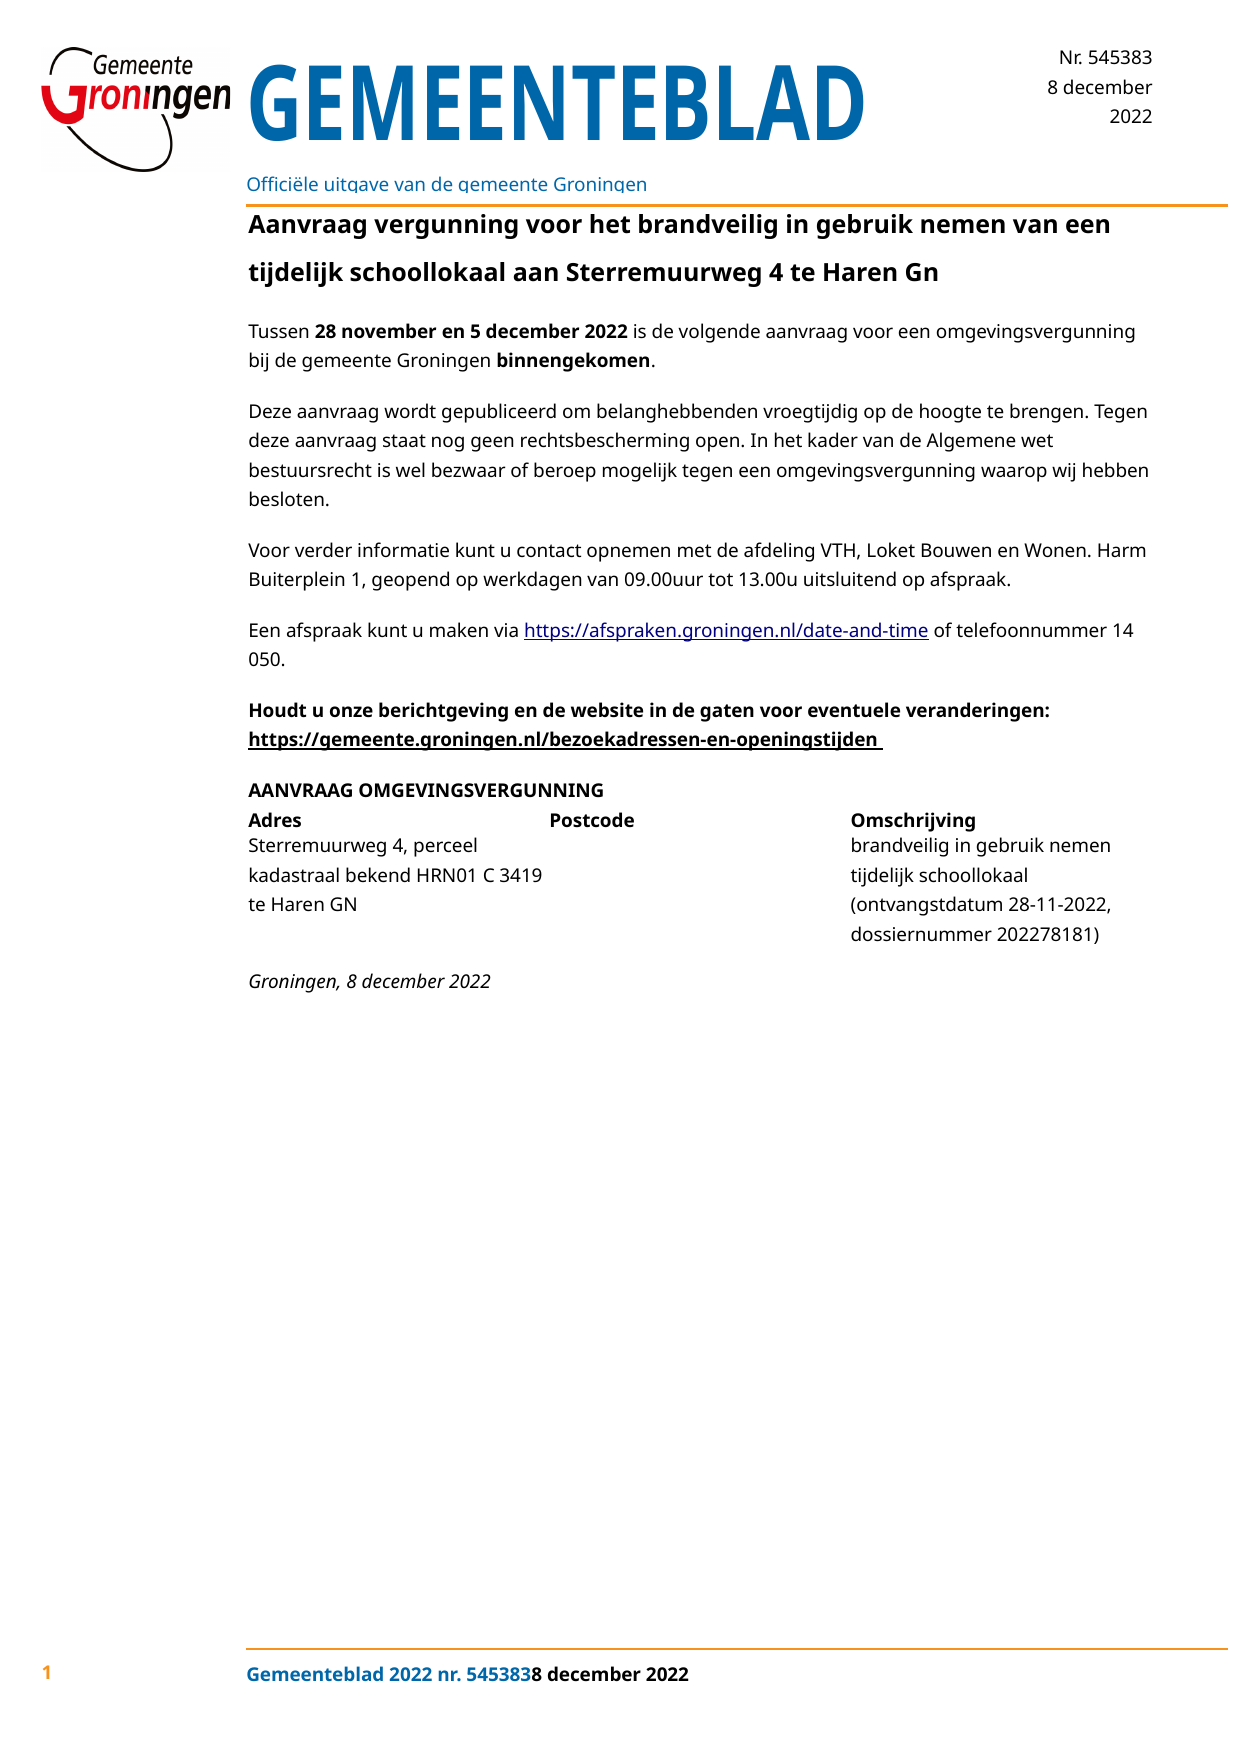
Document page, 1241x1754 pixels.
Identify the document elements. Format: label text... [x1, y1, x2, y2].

text Groningen, 8 december 2022 [248, 968, 1152, 994]
text Tussen 28 november en 5 december 2022 is de volgende aanvraag voor een omgevingsvergunning bij de gemeente Groningen binnengekomen. [248, 318, 1152, 373]
text AANVRAAG OMGEVINGSVERGUNNING [248, 777, 1152, 803]
text Een afspraak kunt u maken via https://afspraken.groningen.nl/date-and-time of telefoonnummer 14 050. [248, 617, 1152, 672]
table_header Postcode [549, 807, 850, 832]
table_cell Sterremuurweg 4, perceel kadastraal bekend HRN01 C 3419 te Haren GN [248, 833, 549, 947]
text Houdt u onze berichtgeving en de website in de gaten voor eventuele veranderingen: https://gemeente.groningen.nl/bezoekadressen-en-openingstijden [248, 697, 1152, 752]
table_cell brandveilig in gebruik nemen tijdelijk schoollokaal (ontvangstdatum 28-11-2022, dossiernummer 202278181) [850, 833, 1152, 947]
text Aanvraag vergunning voor het brandveilig in gebruik nemen van een tijdelijk schoollokaal aan Sterremuurweg 4 te Haren Gn [248, 207, 1152, 288]
text Voor verder informatie kunt u contact opnemen met de afdeling VTH, Loket Bouwen en Wonen. Harm Buiterplein 1, geopend op werkdagen van 09.00uur tot 13.00u uitsluitend op afspraak. [248, 537, 1152, 592]
picture [41, 47, 231, 172]
text Deze aanvraag wordt gepubliceerd om belanghebbenden vroegtijdig op de hoogte te brengen. Tegen deze aanvraag staat nog geen rechtsbescherming open. In het kader van de Algemene wet bestuursrecht is wel bezwaar of beroep mogelijk tegen een omgevingsvergunning waarop wij hebben besloten. [248, 398, 1152, 512]
table_header Adres [248, 807, 549, 832]
table_cell [549, 833, 850, 947]
table_header Omschrijving [850, 807, 1152, 832]
